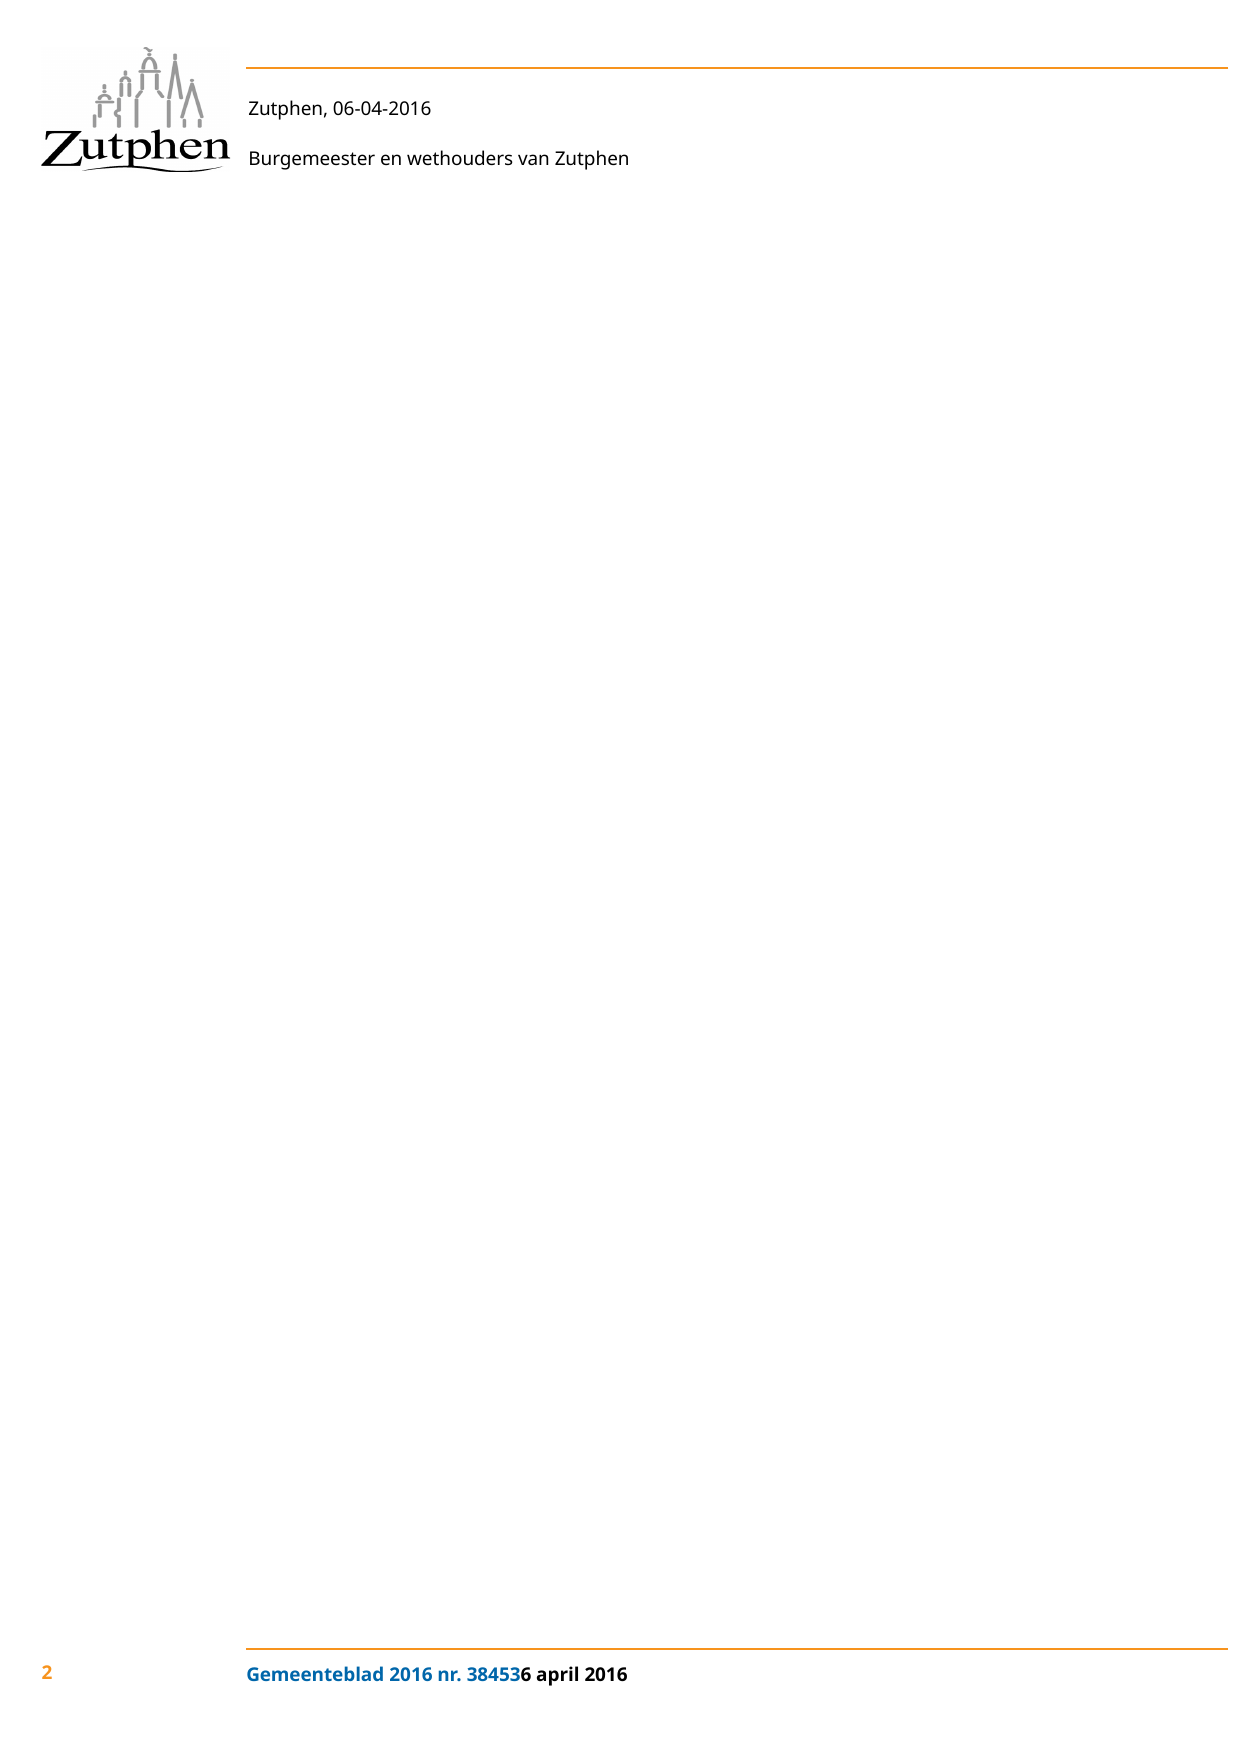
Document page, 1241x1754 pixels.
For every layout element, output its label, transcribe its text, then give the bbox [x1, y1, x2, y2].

picture [41, 47, 231, 172]
text Zutphen, 06-04-2016 [248, 95, 1152, 121]
text Burgemeester en wethouders van Zutphen [248, 145, 1152, 171]
